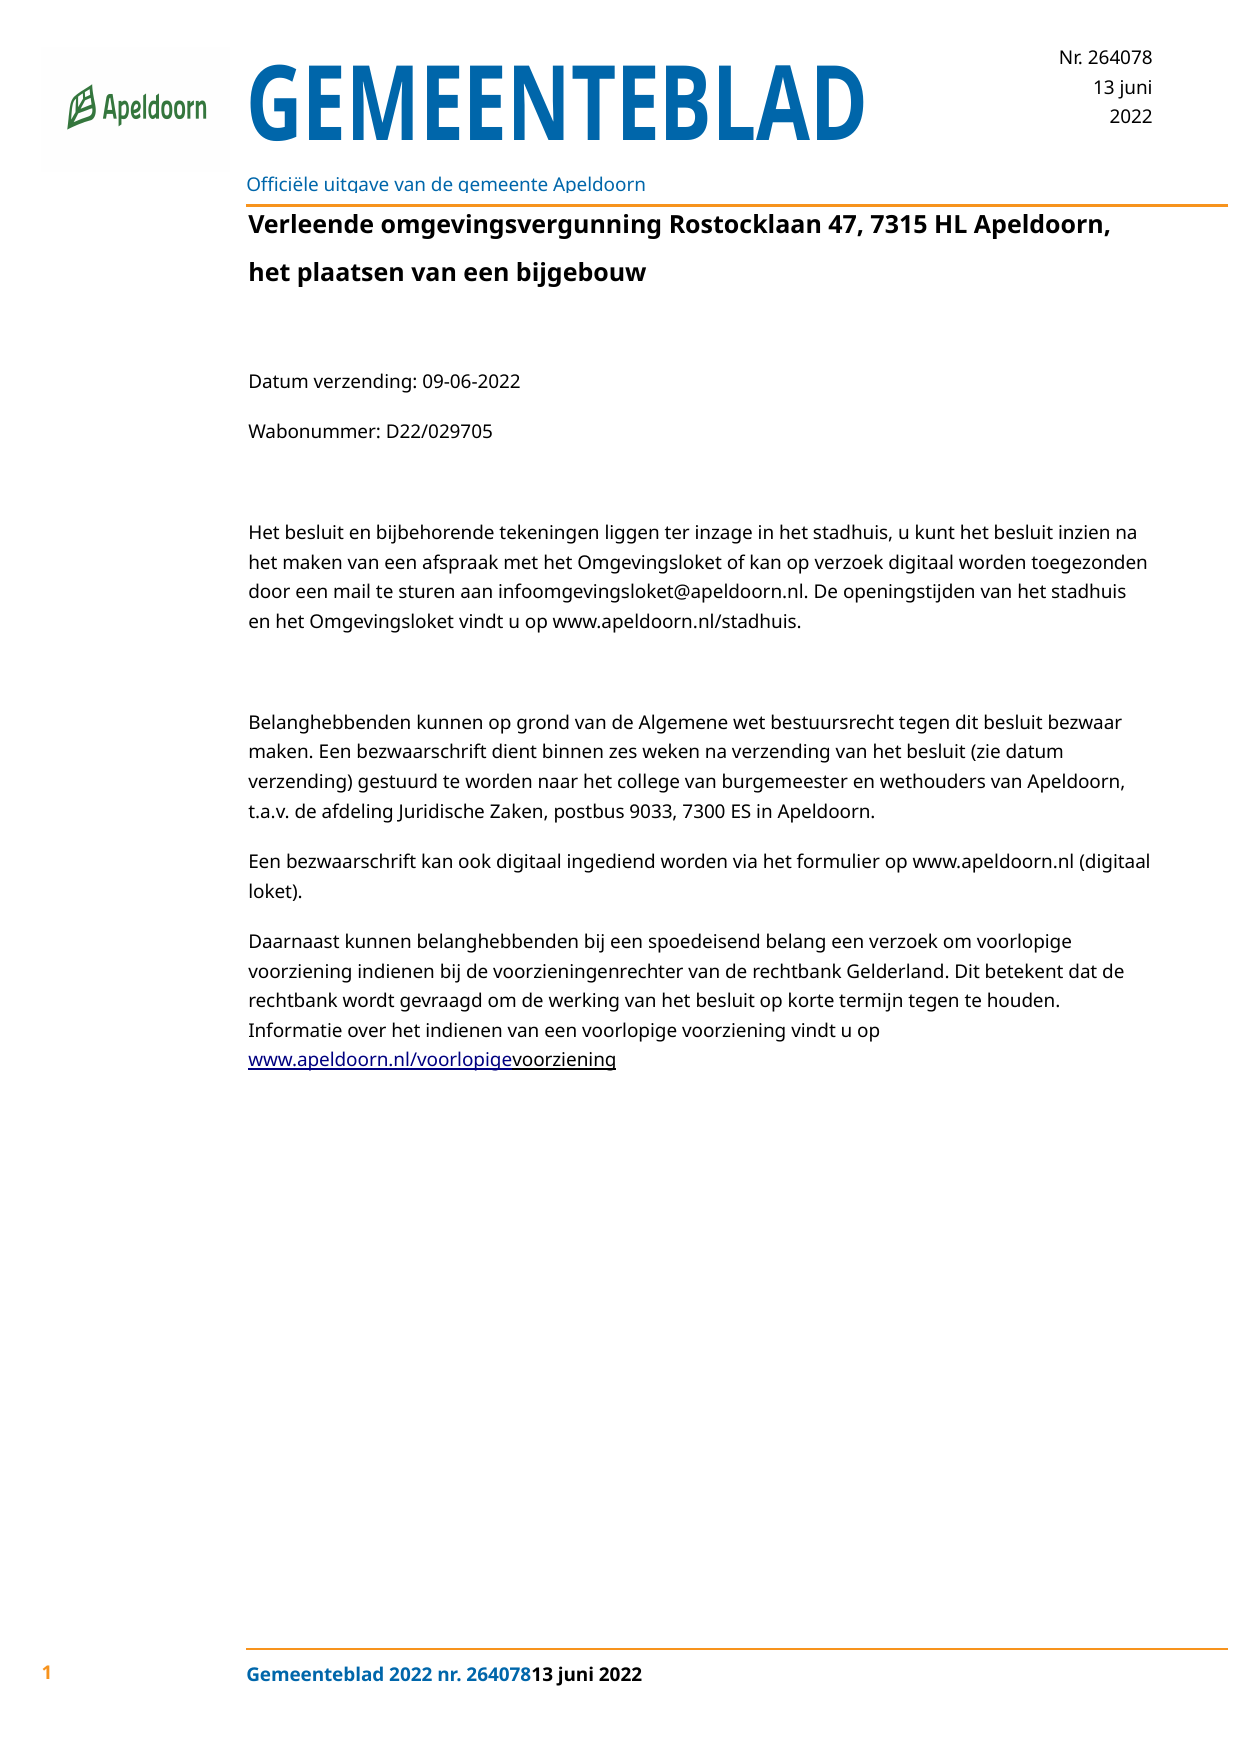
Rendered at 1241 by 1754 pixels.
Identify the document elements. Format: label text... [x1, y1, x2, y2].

text Een bezwaarschrift kan ook digitaal ingediend worden via het formulier op www.apeldoorn.nl (digitaal loket). [248, 848, 1152, 904]
picture [41, 47, 231, 172]
text Daarnaast kunnen belanghebbenden bij een spoedeisend belang een verzoek om voorlopige voorziening indienen bij de voorzieningenrechter van de rechtbank Gelderland. Dit betekent dat de rechtbank wordt gevraagd om de werking van het besluit op korte termijn tegen te houden. Informatie over het indienen van een voorlopige voorziening vindt u op www.apeldoorn.nl/voorlopigevoorziening [248, 928, 1152, 1072]
text Het besluit en bijbehorende tekeningen liggen ter inzage in het stadhuis, u kunt het besluit inzien na het maken van een afspraak met het Omgevingsloket of kan op verzoek digitaal worden toegezonden door een mail te sturen aan infoomgevingsloket@apeldoorn.nl. De openingstijden van het stadhuis en het Omgevingsloket vindt u op www.apeldoorn.nl/stadhuis. [248, 519, 1152, 634]
text Datum verzending: 09-06-2022 [248, 368, 1152, 394]
text Verleende omgevingsvergunning Rostocklaan 47, 7315 HL Apeldoorn, het plaatsen van een bijgebouw [248, 207, 1152, 288]
text Belanghebbenden kunnen op grond van de Algemene wet bestuursrecht tegen dit besluit bezwaar maken. Een bezwaarschrift dient binnen zes weken na verzending van het besluit (zie datum verzending) gestuurd te worden naar het college van burgemeester en wethouders van Apeldoorn, t.a.v. de afdeling Juridische Zaken, postbus 9033, 7300 ES in Apeldoorn. [248, 709, 1152, 824]
text Wabonummer: D22/029705 [248, 419, 1152, 444]
